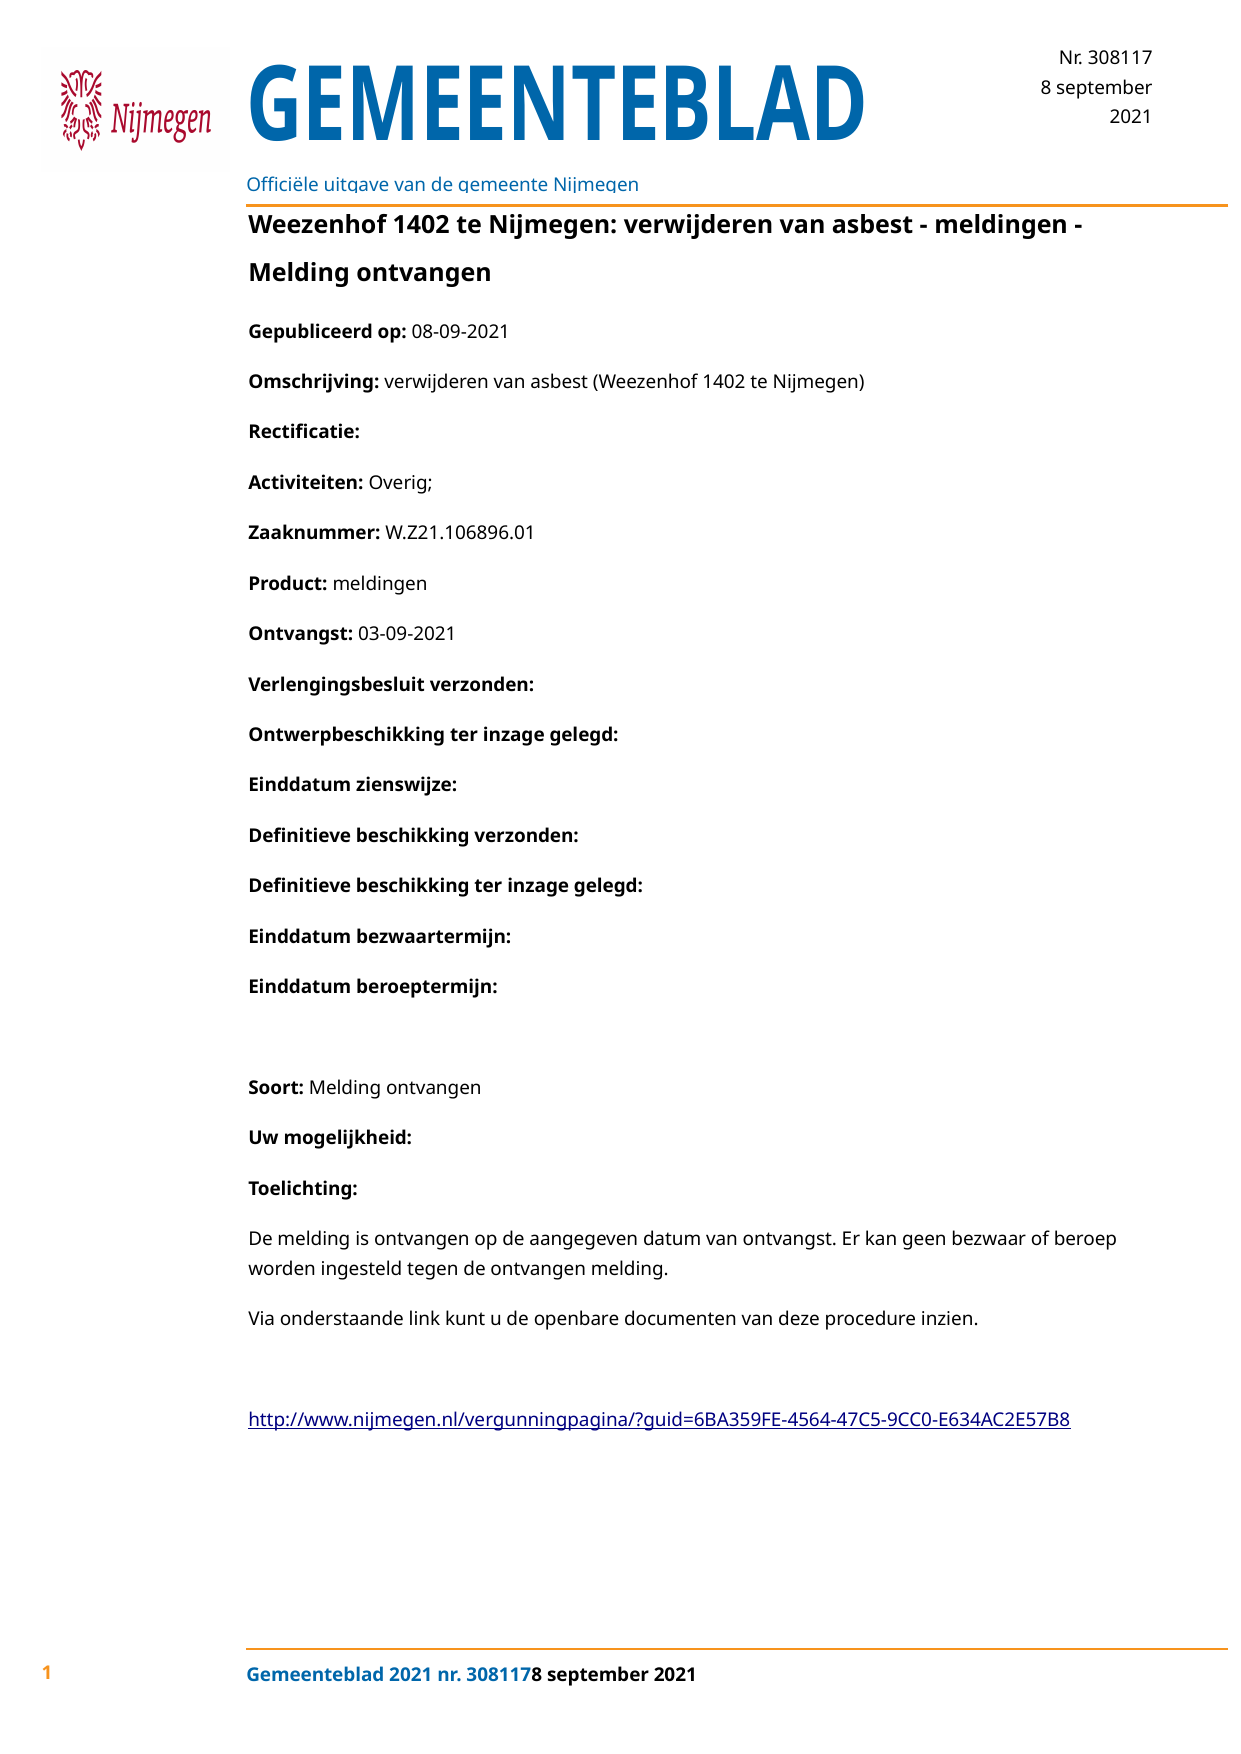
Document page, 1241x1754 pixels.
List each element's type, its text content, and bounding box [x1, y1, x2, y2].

text Activiteiten: Overig; [248, 469, 1152, 495]
text http://www.nijmegen.nl/vergunningpagina/?guid=6BA359FE-4564-47C5-9CC0-E634AC2E57B8 [248, 1406, 1152, 1432]
text Einddatum beroeptermijn: [248, 973, 1152, 999]
text Einddatum zienswijze: [248, 772, 1152, 797]
text Rectificatie: [248, 419, 1152, 444]
text Definitieve beschikking verzonden: [248, 822, 1152, 848]
text Gepubliceerd op: 08-09-2021 [248, 318, 1152, 344]
picture [41, 47, 231, 172]
text Uw mogelijkheid: [248, 1124, 1152, 1150]
text Ontvangst: 03-09-2021 [248, 620, 1152, 646]
text Einddatum bezwaartermijn: [248, 923, 1152, 949]
text Toelichting: [248, 1175, 1152, 1201]
text Zaaknummer: W.Z21.106896.01 [248, 519, 1152, 545]
text Omschrijving: verwijderen van asbest (Weezenhof 1402 te Nijmegen) [248, 368, 1152, 394]
text Verlengingsbesluit verzonden: [248, 671, 1152, 697]
text Weezenhof 1402 te Nijmegen: verwijderen van asbest - meldingen - Melding ontvangen [248, 207, 1152, 288]
text Product: meldingen [248, 570, 1152, 596]
text De melding is ontvangen op de aangegeven datum van ontvangst. Er kan geen bezwaar of beroep worden ingesteld tegen de ontvangen melding. [248, 1225, 1152, 1281]
text Via onderstaande link kunt u de openbare documenten van deze procedure inzien. [248, 1305, 1152, 1331]
text Definitieve beschikking ter inzage gelegd: [248, 872, 1152, 898]
text Ontwerpbeschikking ter inzage gelegd: [248, 721, 1152, 747]
text Soort: Melding ontvangen [248, 1074, 1152, 1100]
